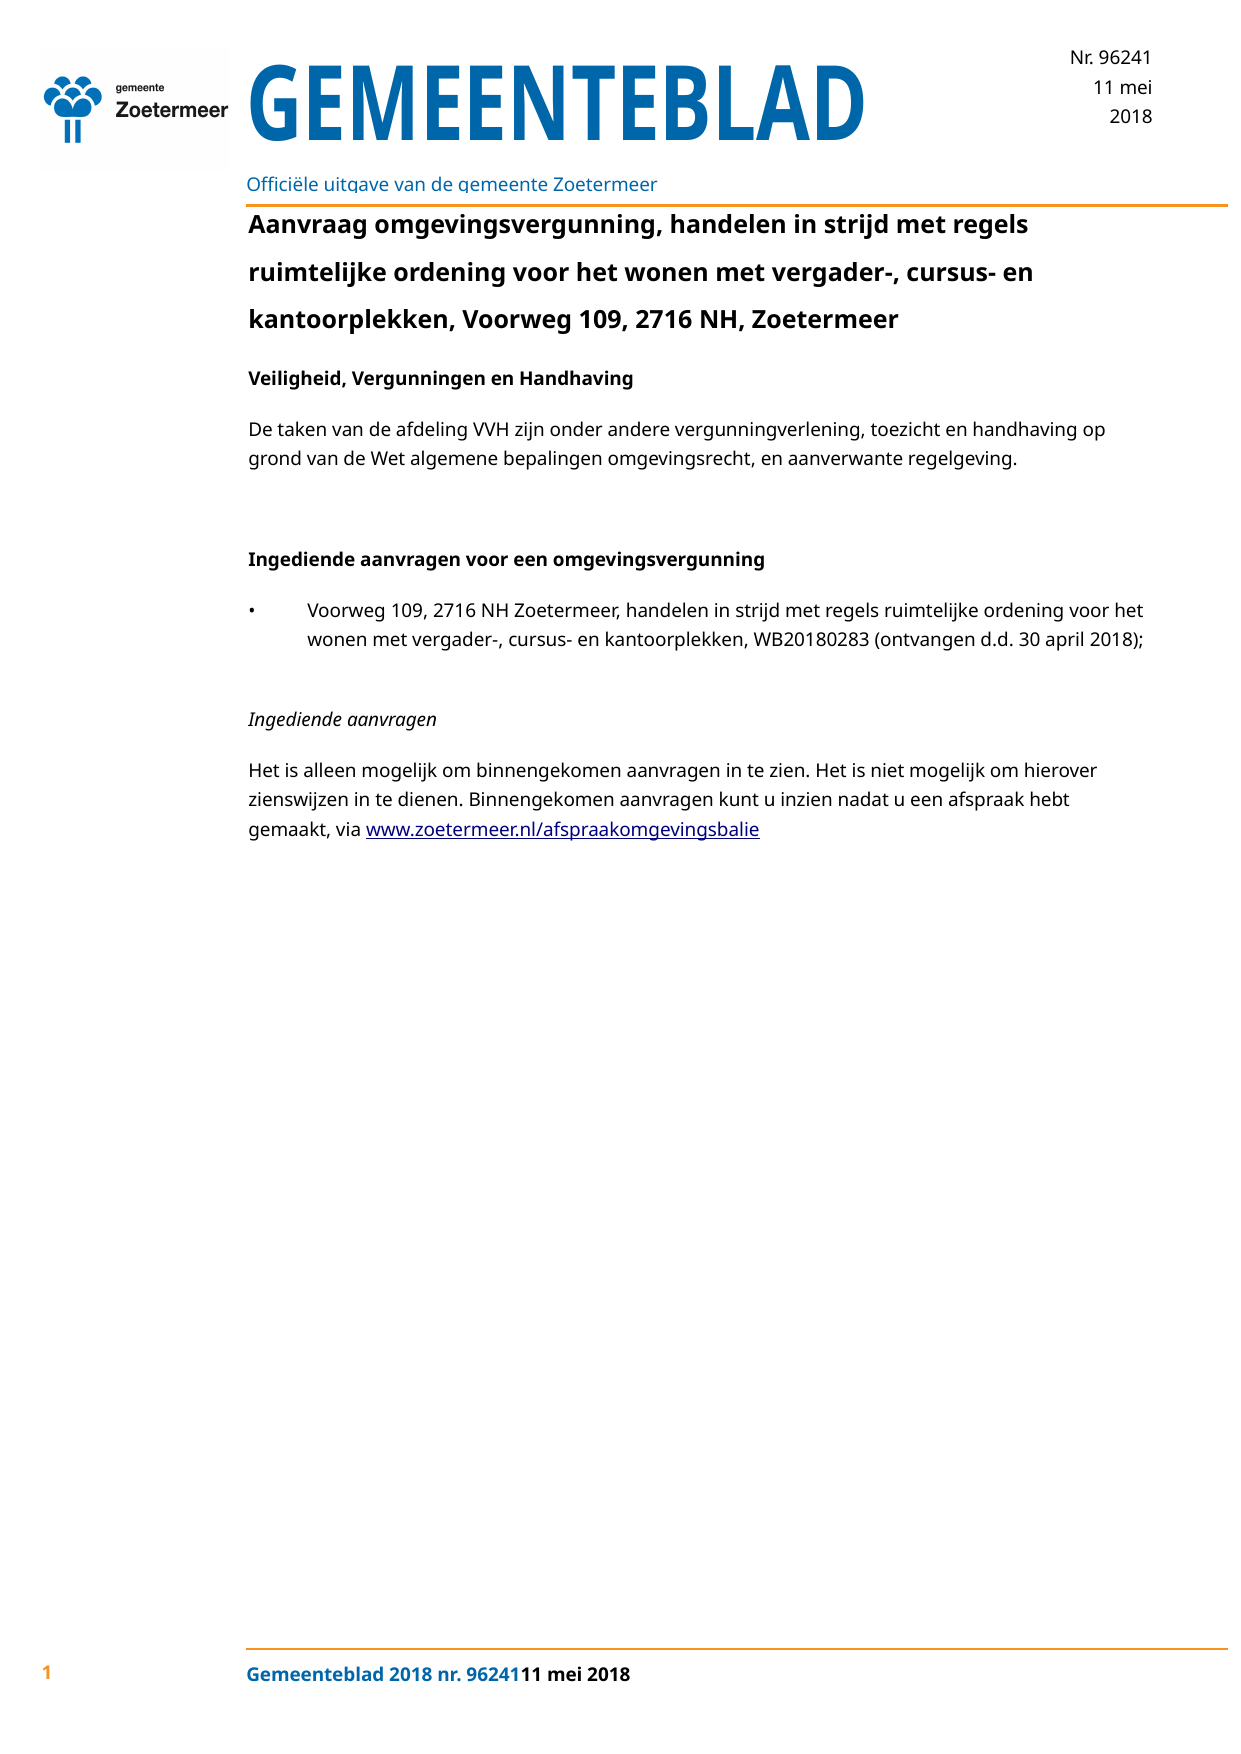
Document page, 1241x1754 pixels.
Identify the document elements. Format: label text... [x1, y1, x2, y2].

picture [41, 47, 231, 172]
text Ingediende aanvragen [248, 706, 1152, 732]
text Ingediende aanvragen voor een omgevingsvergunning [248, 546, 1152, 572]
text De taken van de afdeling VVH zijn onder andere vergunningverlening, toezicht en handhaving op grond van de Wet algemene bepalingen omgevingsrecht, en aanverwante regelgeving. [248, 416, 1152, 471]
list Voorweg 109, 2716 NH Zoetermeer, handelen in strijd met regels ruimtelijke ordening voor het wonen met vergader-, cursus- en kantoorplekken, WB20180283 (ontvangen d.d. 30 april 2018); [248, 597, 1152, 652]
text Aanvraag omgevingsvergunning, handelen in strijd met regels ruimtelijke ordening voor het wonen met vergader-, cursus- en kantoorplekken, Voorweg 109, 2716 NH, Zoetermeer [248, 207, 1152, 336]
text Het is alleen mogelijk om binnengekomen aanvragen in te zien. Het is niet mogelijk om hierover zienswijzen in te dienen. Binnengekomen aanvragen kunt u inzien nadat u een afspraak hebt gemaakt, via www.zoetermeer.nl/afspraakomgevingsbalie [248, 757, 1152, 842]
text Veiligheid, Vergunningen en Handhaving [248, 366, 1152, 391]
